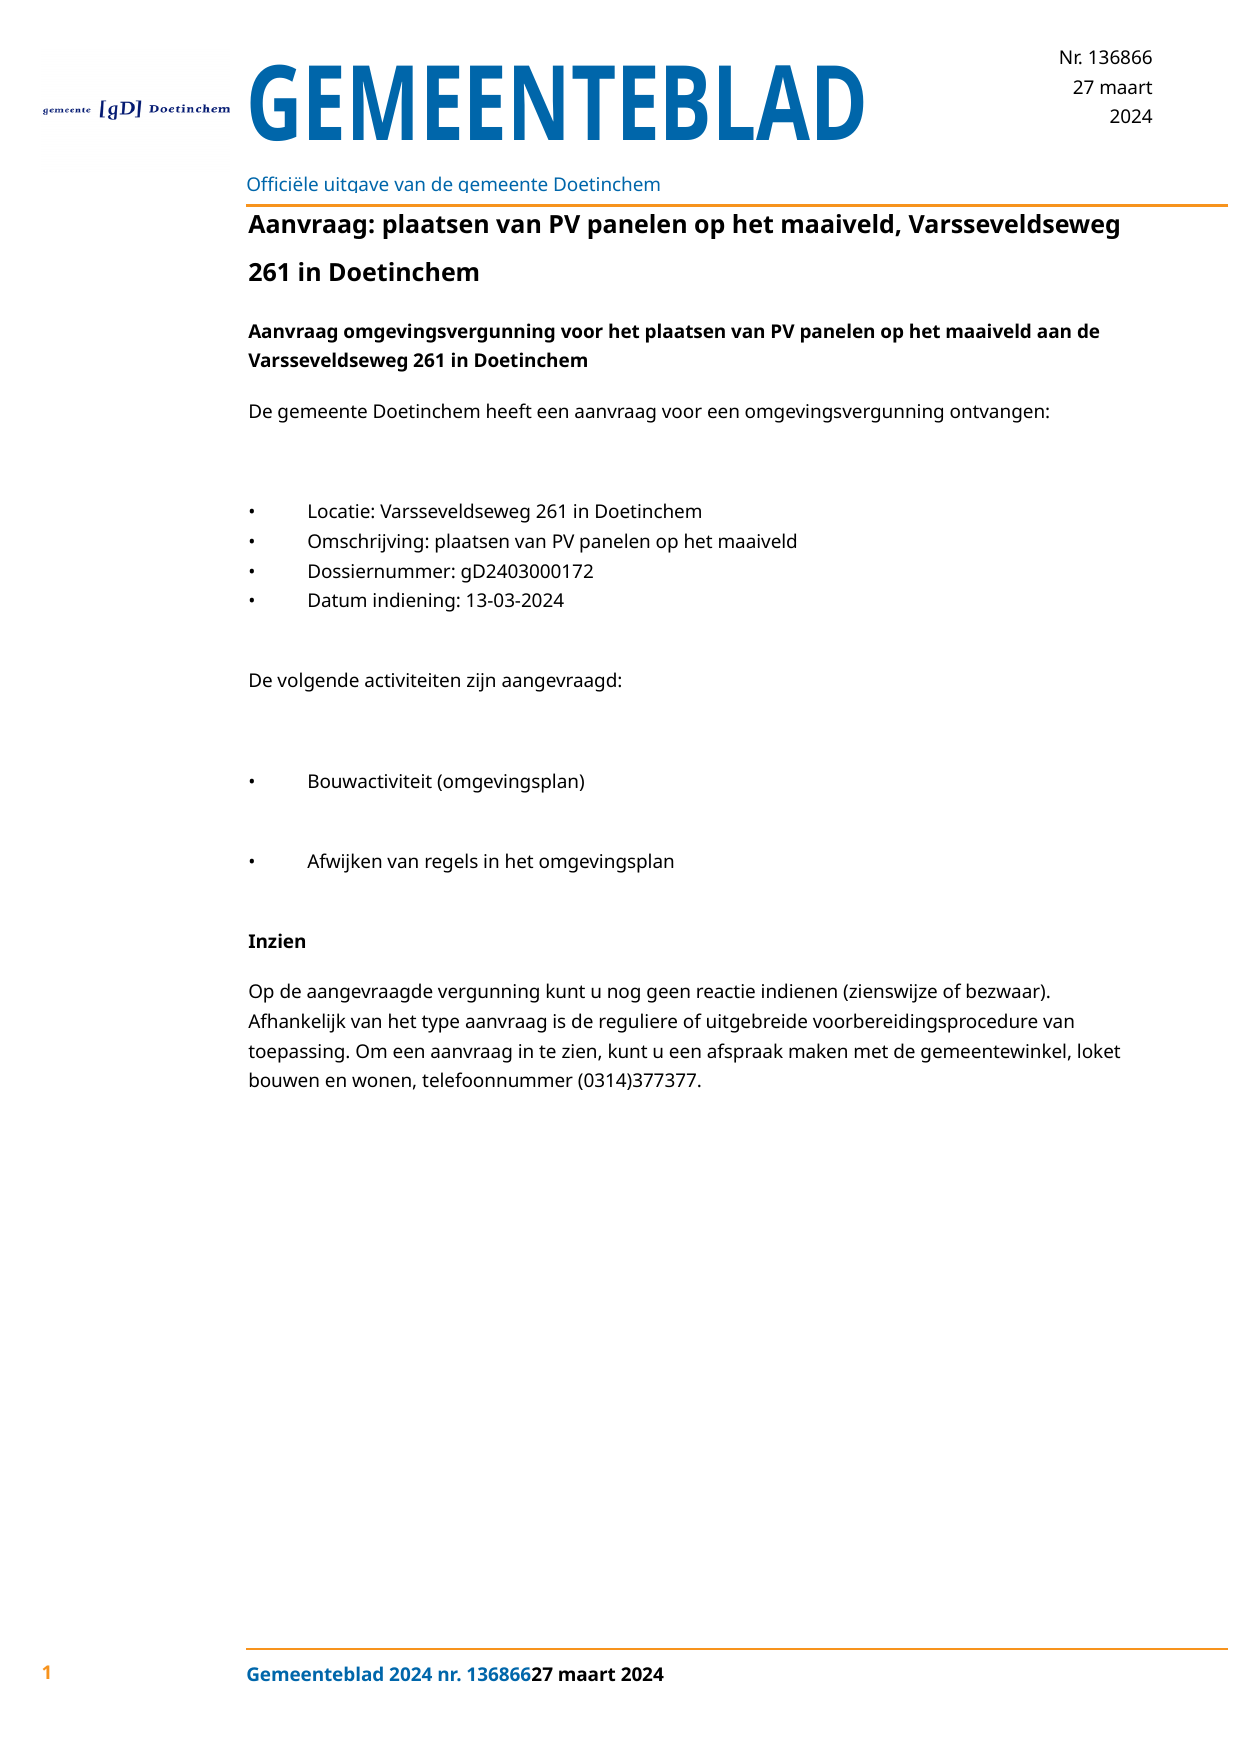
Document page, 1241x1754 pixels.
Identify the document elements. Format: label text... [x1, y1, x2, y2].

list Afwijken van regels in het omgevingsplan [248, 848, 1152, 874]
list Bouwactiviteit (omgevingsplan) [248, 768, 1152, 794]
picture [41, 47, 231, 172]
text De volgende activiteiten zijn aangevraagd: [248, 667, 1152, 693]
list Datum indiening: 13-03-2024 [248, 587, 1152, 613]
list Dossiernummer: gD2403000172 [248, 558, 1152, 584]
text Aanvraag omgevingsvergunning voor het plaatsen van PV panelen op het maaiveld aan de Varsseveldseweg 261 in Doetinchem [248, 318, 1152, 373]
text De gemeente Doetinchem heeft een aanvraag voor een omgevingsvergunning ontvangen: [248, 398, 1152, 424]
text Inzien [248, 928, 1152, 954]
list Locatie: Varsseveldseweg 261 in Doetinchem [248, 499, 1152, 524]
text Aanvraag: plaatsen van PV panelen op het maaiveld, Varsseveldseweg 261 in Doetinchem [248, 207, 1152, 288]
list Omschrijving: plaatsen van PV panelen op het maaiveld [248, 528, 1152, 554]
text Op de aangevraagde vergunning kunt u nog geen reactie indienen (zienswijze of bezwaar). Afhankelijk van het type aanvraag is de reguliere of uitgebreide voorbereidingsprocedure van toepassing. Om een aanvraag in te zien, kunt u een afspraak maken met de gemeentewinkel, loket bouwen en wonen, telefoonnummer (0314)377377. [248, 979, 1152, 1093]
